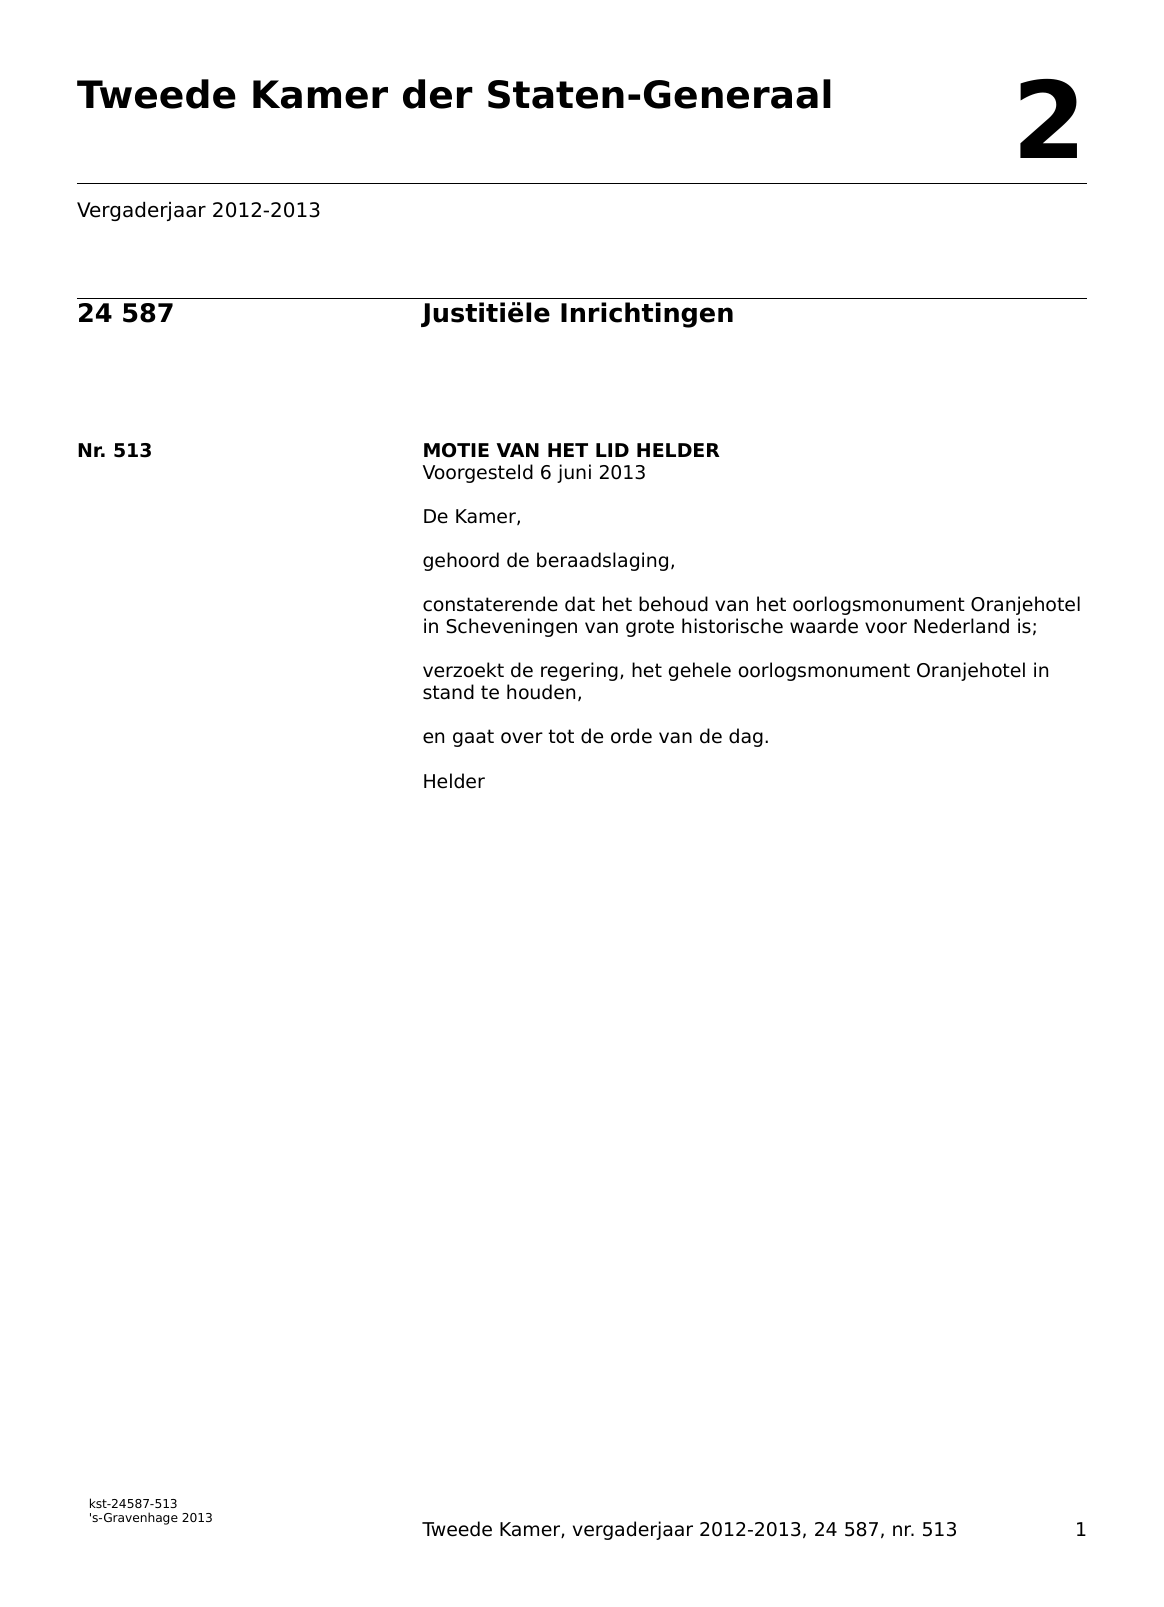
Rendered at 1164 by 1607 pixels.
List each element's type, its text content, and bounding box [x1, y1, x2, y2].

subtitle 24 587 Justitiële Inrichtingen [77, 299, 1087, 329]
text verzoekt de regering, het gehele oorlogsmonument Oranjehotel in stand te houden, [422, 660, 1087, 704]
text Helder [422, 771, 1087, 793]
table_header 2 [886, 59, 1087, 183]
text gehoord de beraadslaging, [422, 550, 1087, 572]
table_header Tweede Kamer der Staten-Generaal [77, 59, 886, 183]
subtitle Nr. 513 MOTIE VAN HET LID HELDER [77, 440, 1087, 462]
text constaterende dat het behoud van het oorlogsmonument Oranjehotel in Scheveningen van grote historische waarde voor Nederland is; [422, 594, 1087, 638]
table_cell Vergaderjaar 2012-2013 [77, 184, 1087, 298]
text Voorgesteld 6 juni 2013 [422, 462, 1087, 484]
text De Kamer, [422, 506, 1087, 528]
text kst-24587-513 [88, 1497, 323, 1511]
text en gaat over tot de orde van de dag. [422, 726, 1087, 748]
text 's-Gravenhage 2013 [88, 1511, 323, 1525]
